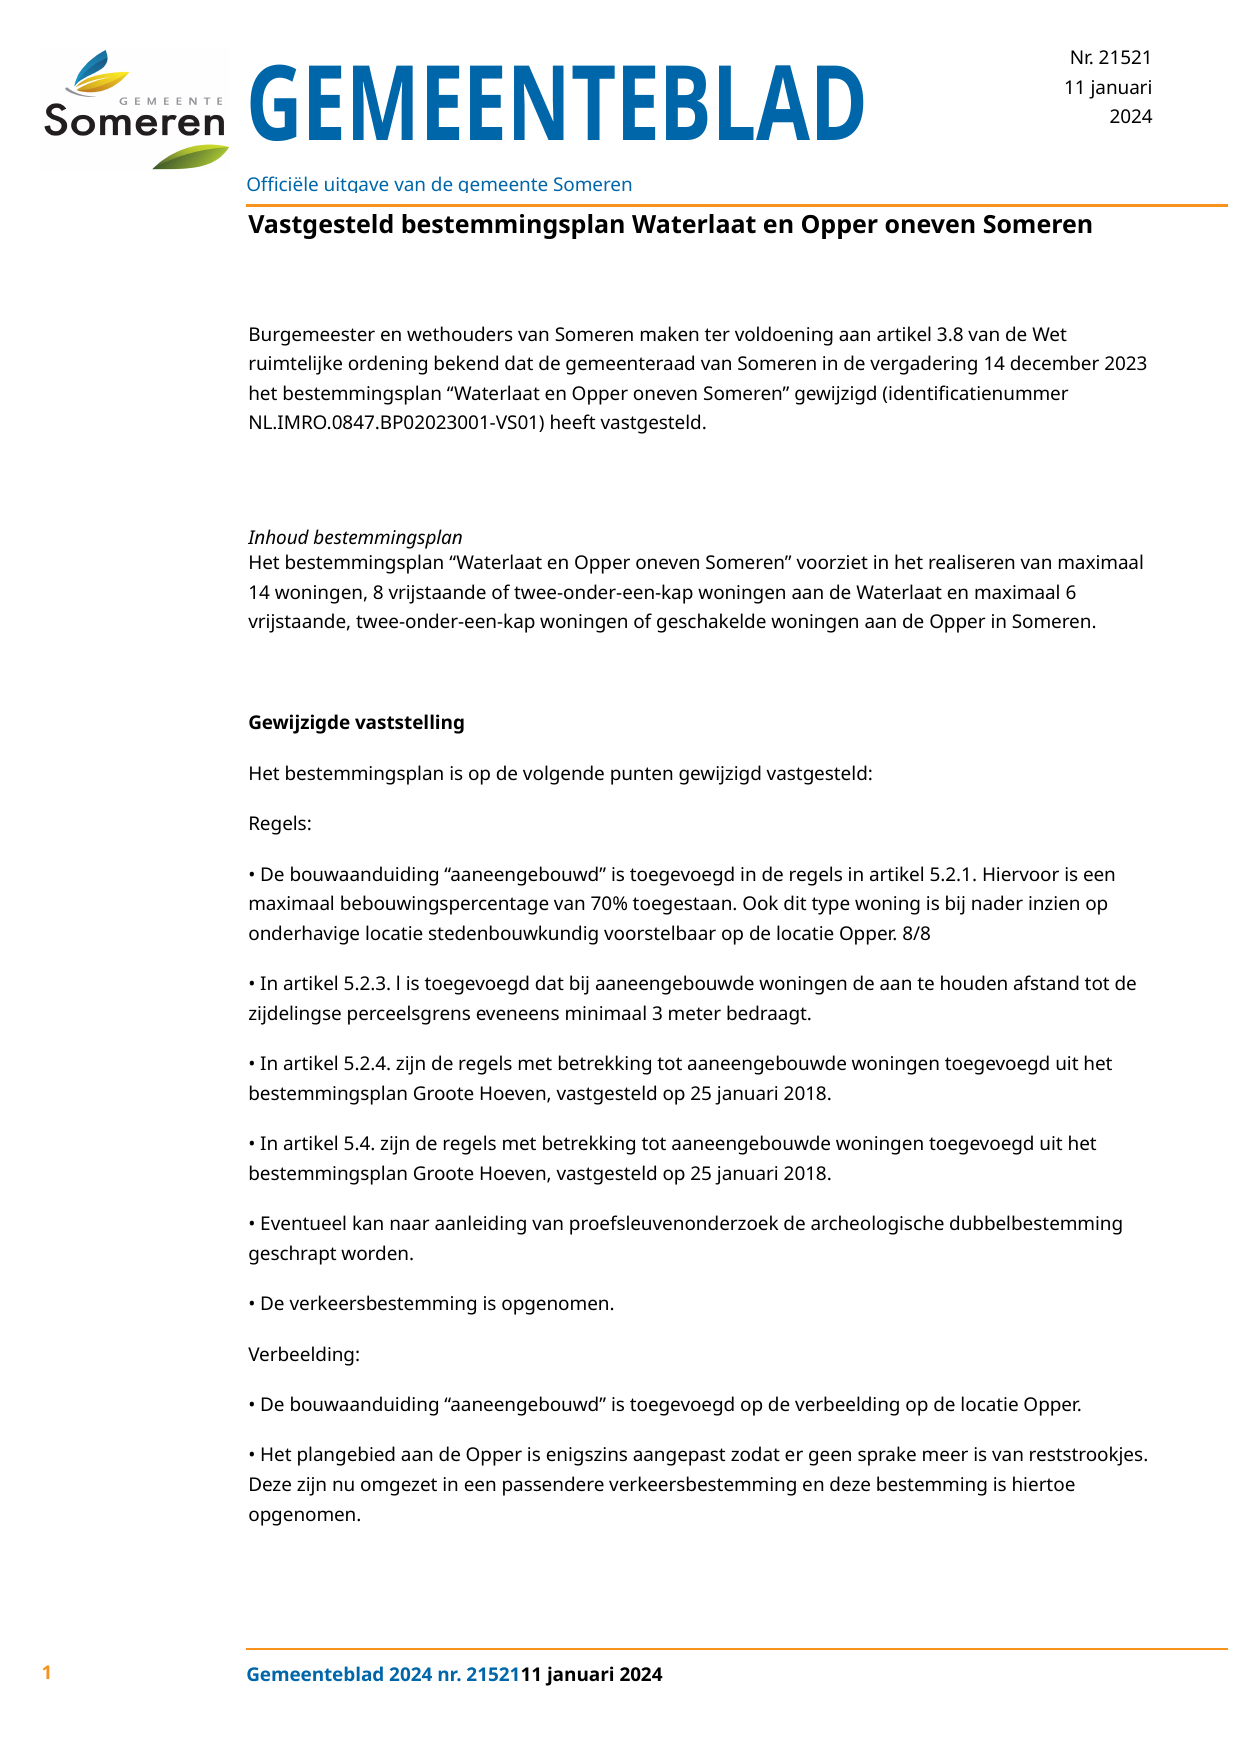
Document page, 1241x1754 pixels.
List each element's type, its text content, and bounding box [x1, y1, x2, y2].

text • In artikel 5.2.4. zijn de regels met betrekking tot aaneengebouwde woningen toegevoegd uit het bestemmingsplan Groote Hoeven, vastgesteld op 25 januari 2018. [248, 1050, 1152, 1106]
text • De bouwaanduiding “aaneengebouwd” is toegevoegd op de verbeelding op de locatie Opper. [248, 1391, 1152, 1417]
text Het bestemmingsplan “Waterlaat en Opper oneven Someren” voorziet in het realiseren van maximaal 14 woningen, 8 vrijstaande of twee-onder-een-kap woningen aan de Waterlaat en maximaal 6 vrijstaande, twee-onder-een-kap woningen of geschakelde woningen aan de Opper in Someren. [248, 549, 1152, 634]
text • Het plangebied aan de Opper is enigszins aangepast zodat er geen sprake meer is van reststrookjes. Deze zijn nu omgezet in een passendere verkeersbestemming en deze bestemming is hiertoe opgenomen. [248, 1442, 1152, 1527]
text Regels: [248, 810, 1152, 836]
text Inhoud bestemmingsplan [248, 524, 1152, 549]
text Vastgesteld bestemmingsplan Waterlaat en Opper oneven Someren [248, 207, 1152, 241]
text Verbeelding: [248, 1341, 1152, 1367]
text • Eventueel kan naar aanleiding van proefsleuvenonderzoek de archeologische dubbelbestemming geschrapt worden. [248, 1210, 1152, 1266]
text • De verkeersbestemming is opgenomen. [248, 1290, 1152, 1316]
text Burgemeester en wethouders van Someren maken ter voldoening aan artikel 3.8 van de Wet ruimtelijke ordening bekend dat de gemeenteraad van Someren in de vergadering 14 december 2023 het bestemmingsplan “Waterlaat en Opper oneven Someren” gewijzigd (identificatienummer NL.IMRO.0847.BP02023001-VS01) heeft vastgesteld. [248, 321, 1152, 435]
text • De bouwaanduiding “aaneengebouwd” is toegevoegd in de regels in artikel 5.2.1. Hiervoor is een maximaal bebouwingspercentage van 70% toegestaan. Ook dit type woning is bij nader inzien op onderhavige locatie stedenbouwkundig voorstelbaar op de locatie Opper. 8/8 [248, 861, 1152, 946]
text • In artikel 5.2.3. l is toegevoegd dat bij aaneengebouwde woningen de aan te houden afstand tot de zijdelingse perceelsgrens eveneens minimaal 3 meter bedraagt. [248, 970, 1152, 1026]
picture [41, 47, 231, 172]
text Het bestemmingsplan is op de volgende punten gewijzigd vastgesteld: [248, 760, 1152, 786]
text Gewijzigde vaststelling [248, 709, 1152, 735]
text • In artikel 5.4. zijn de regels met betrekking tot aaneengebouwde woningen toegevoegd uit het bestemmingsplan Groote Hoeven, vastgesteld op 25 januari 2018. [248, 1130, 1152, 1186]
